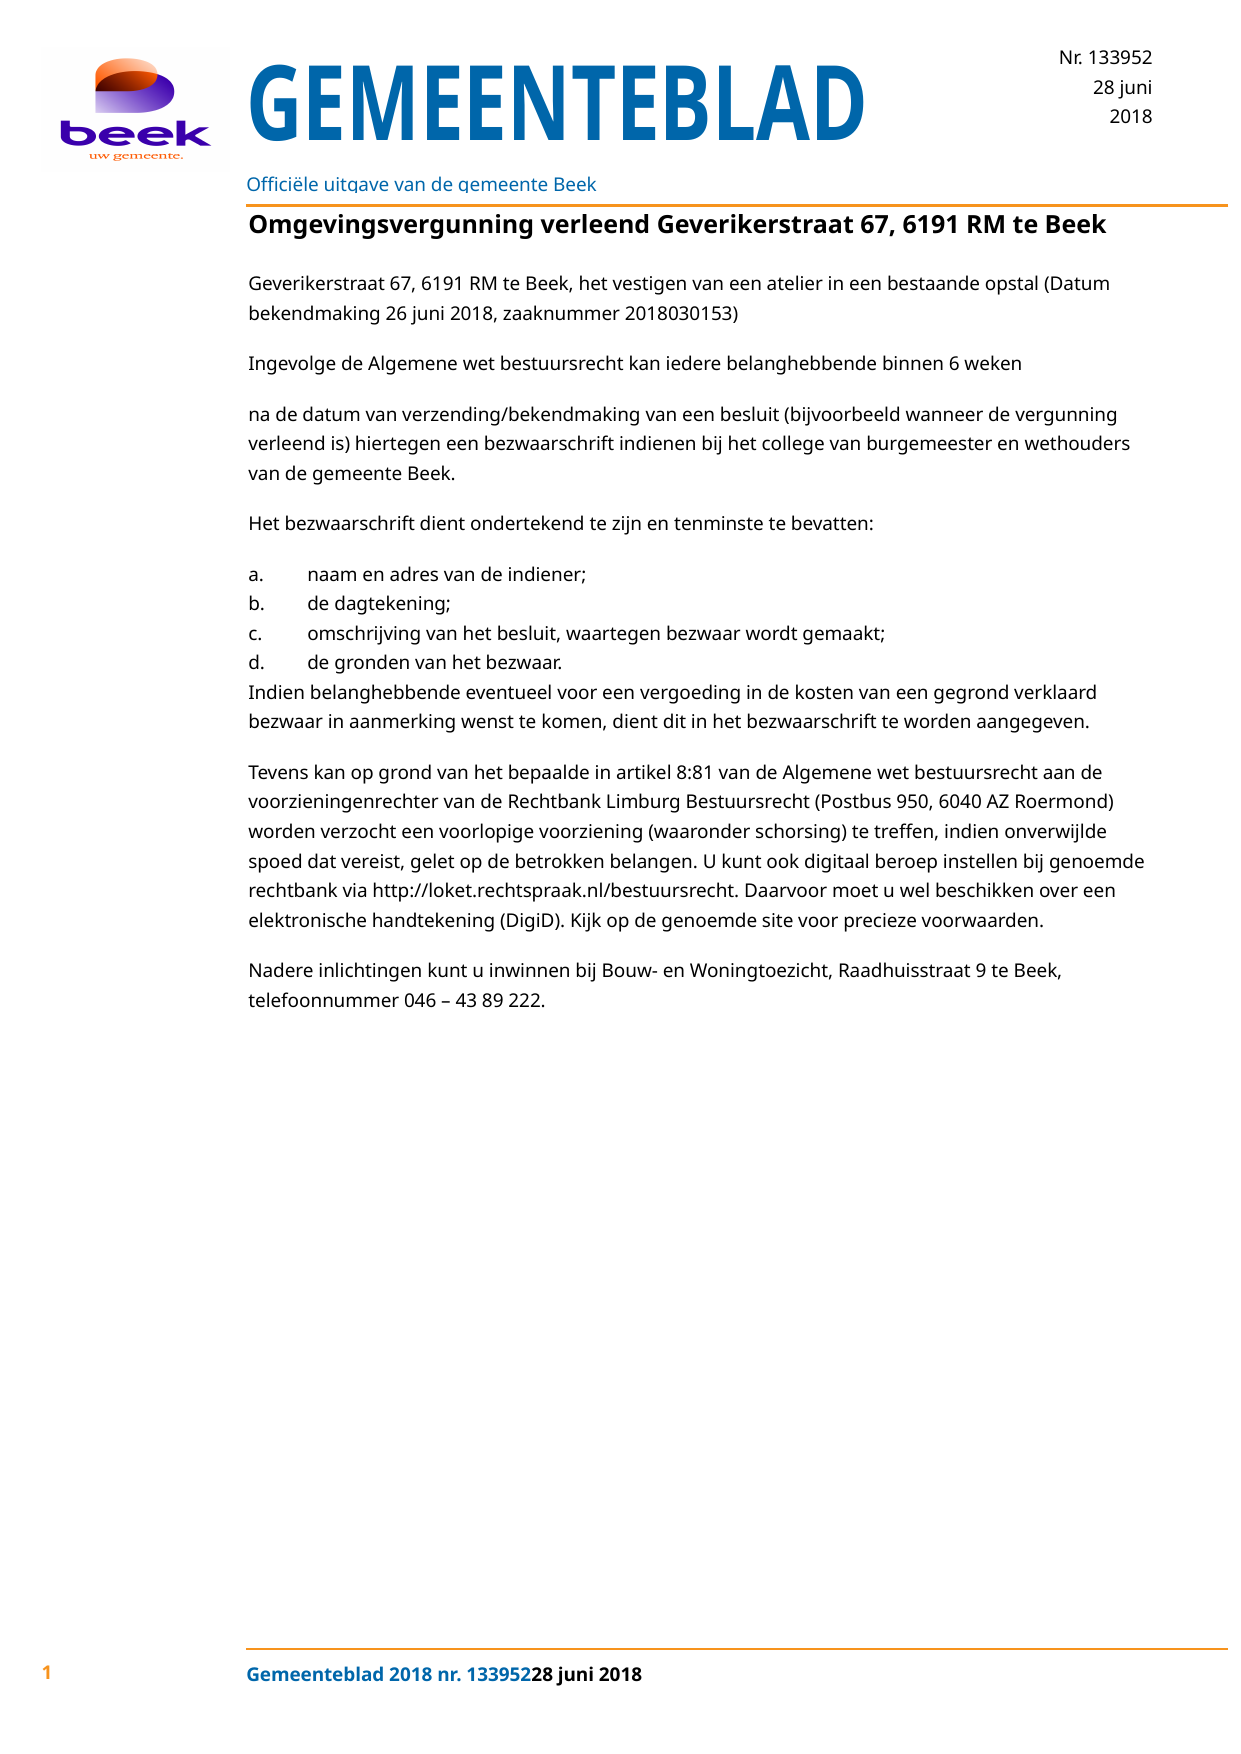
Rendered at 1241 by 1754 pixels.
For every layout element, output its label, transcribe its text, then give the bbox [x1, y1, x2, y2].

list de gronden van het bezwaar. [248, 649, 1152, 675]
text Geverikerstraat 67, 6191 RM te Beek, het vestigen van een atelier in een bestaande opstal (Datum bekendmaking 26 juni 2018, zaaknummer 2018030153) [248, 270, 1152, 326]
text Het bezwaarschrift dient ondertekend te zijn en tenminste te bevatten: [248, 510, 1152, 536]
text Tevens kan op grond van het bepaalde in artikel 8:81 van de Algemene wet bestuursrecht aan de voorzieningenrechter van de Rechtbank Limburg Bestuursrecht (Postbus 950, 6040 AZ Roermond) worden verzocht een voorlopige voorziening (waaronder schorsing) te treffen, indien onverwijlde spoed dat vereist, gelet op de betrokken belangen. U kunt ook digitaal beroep instellen bij genoemde rechtbank via http://loket.rechtspraak.nl/bestuursrecht. Daarvoor moet u wel beschikken over een elektronische handtekening (DigiD). Kijk op de genoemde site voor precieze voorwaarden. [248, 759, 1152, 933]
text Ingevolge de Algemene wet bestuursrecht kan iedere belanghebbende binnen 6 weken [248, 350, 1152, 376]
text Nadere inlichtingen kunt u inwinnen bij Bouw- en Woningtoezicht, Raadhuisstraat 9 te Beek, telefoonnummer 046 – 43 89 222. [248, 957, 1152, 1013]
list naam en adres van de indiener; [248, 561, 1152, 586]
list omschrijving van het besluit, waartegen bezwaar wordt gemaakt; [248, 620, 1152, 646]
text Indien belanghebbende eventueel voor een vergoeding in de kosten van een gegrond verklaard bezwaar in aanmerking wenst te komen, dient dit in het bezwaarschrift te worden aangegeven. [248, 679, 1152, 734]
text Omgevingsvergunning verleend Geverikerstraat 67, 6191 RM te Beek [248, 207, 1152, 241]
picture [41, 47, 231, 172]
text na de datum van verzending/bekendmaking van een besluit (bijvoorbeeld wanneer de vergunning verleend is) hiertegen een bezwaarschrift indienen bij het college van burgemeester en wethouders van de gemeente Beek. [248, 401, 1152, 486]
list de dagtekening; [248, 590, 1152, 616]
